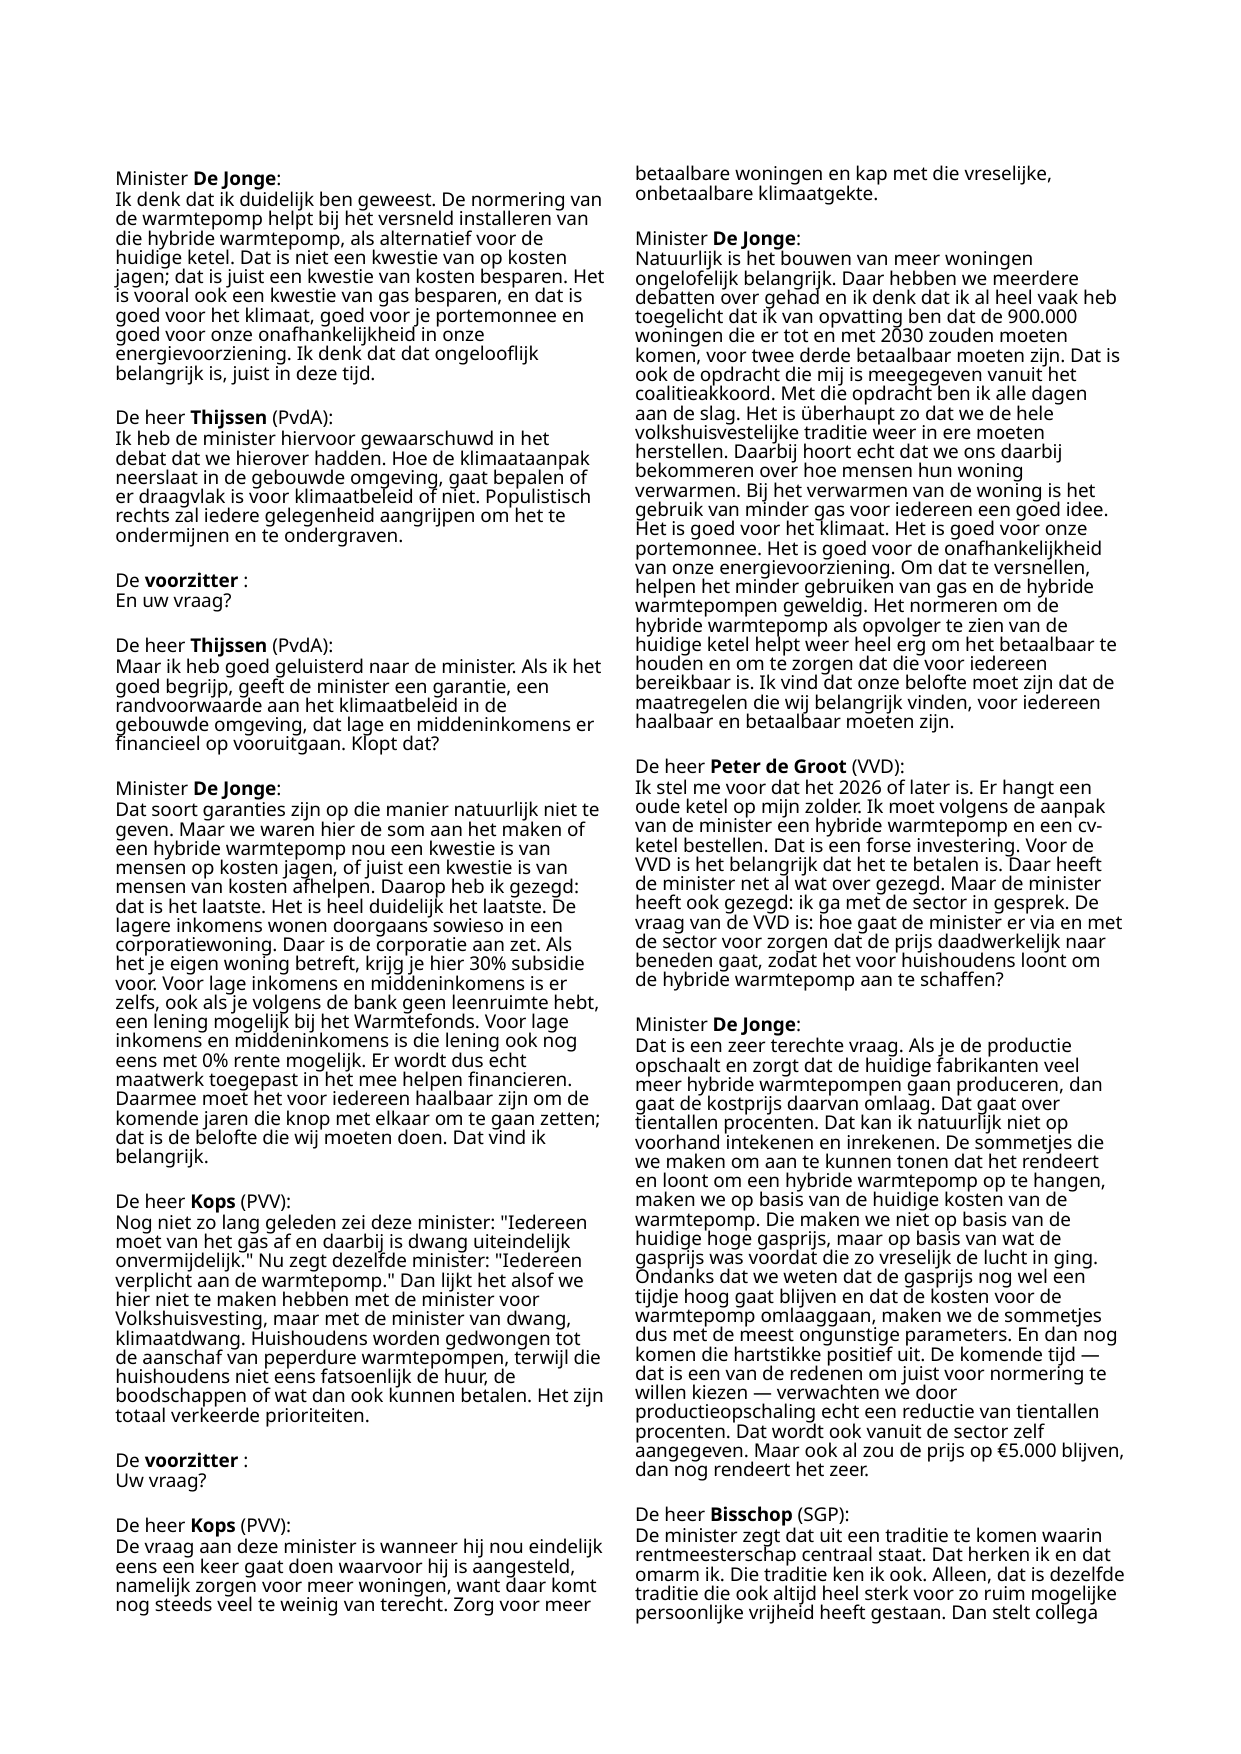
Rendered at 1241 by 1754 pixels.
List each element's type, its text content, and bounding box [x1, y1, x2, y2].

text De voorzitter : [115, 567, 605, 592]
text Ik stel me voor dat het 2026 of later is. Er hangt een oude ketel op mijn zolder. Ik moet volgens de aanpak van de minister een hybride warmtepomp en een cv-ketel bestellen. Dat is een forse investering. Voor de VVD is het belangrijk dat het te betalen is. Daar heeft de minister net al wat over gezegd. Maar de minister heeft ook gezegd: ik ga met de sector in gesprek. De vraag van de VVD is: hoe gaat de minister er via en met de sector voor zorgen dat de prijs daadwerkelijk naar beneden gaat, zodat het voor huishoudens loont om de hybride warmtepomp aan te schaffen? [635, 779, 1125, 991]
text Ik heb de minister hiervoor gewaarschuwd in het debat dat we hierover hadden. Hoe de klimaataanpak neerslaat in de gebouwde omgeving, gaat bepalen of er draagvlak is voor klimaatbeleid of niet. Populistisch rechts zal iedere gelegenheid aangrijpen om het te ondermijnen en te ondergraven. [115, 430, 605, 546]
text De heer Thijssen (PvdA): [115, 633, 605, 658]
text De heer Peter de Groot (VVD): [635, 753, 1125, 779]
text Dat soort garanties zijn op die manier natuurlijk niet te geven. Maar we waren hier de som aan het maken of een hybride warmtepomp nou een kwestie is van mensen op kosten jagen, of juist een kwestie is van mensen van kosten afhelpen. Daarop heb ik gezegd: dat is het laatste. Het is heel duidelijk het laatste. De lagere inkomens wonen doorgaans sowieso in een corporatiewoning. Daar is de corporatie aan zet. Als het je eigen woning betreft, krijg je hier 30% subsidie voor. Voor lage inkomens en middeninkomens is er zelfs, ook als je volgens de bank geen leenruimte hebt, een lening mogelijk bij het Warmtefonds. Voor lage inkomens en middeninkomens is die lening ook nog eens met 0% rente mogelijk. Er wordt dus echt maatwerk toegepast in het mee helpen financieren. Daarmee moet het voor iedereen haalbaar zijn om de komende jaren die knop met elkaar om te gaan zetten; dat is de belofte die wij moeten doen. Dat vind ik belangrijk. [115, 801, 605, 1167]
text Minister De Jonge: [635, 1012, 1125, 1037]
text De minister zegt dat uit een traditie te komen waarin rentmeesterschap centraal staat. Dat herken ik en dat omarm ik. Die traditie ken ik ook. Alleen, dat is dezelfde traditie die ook altijd heel sterk voor zo ruim mogelijke persoonlijke vrijheid heeft gestaan. Dan stelt collega [635, 1527, 1125, 1623]
text De voorzitter : [115, 1447, 605, 1472]
text De vraag aan deze minister is wanneer hij nou eindelijk eens een keer gaat doen waarvoor hij is aangesteld, namelijk zorgen voor meer woningen, want daar komt nog steeds veel te weinig van terecht. Zorg voor meer [115, 1538, 605, 1615]
text En uw vraag? [115, 592, 605, 612]
text De heer Thijssen (PvdA): [115, 404, 605, 430]
text Dat is een zeer terechte vraag. Als je de productie opschaalt en zorgt dat de huidige fabrikanten veel meer hybride warmtepompen gaan produceren, dan gaat de kostprijs daarvan omlaag. Dat gaat over tientallen procenten. Dat kan ik natuurlijk niet op voorhand intekenen en inrekenen. De sommetjes die we maken om aan te kunnen tonen dat het rendeert en loont om een hybride warmtepomp op te hangen, maken we op basis van de huidige kosten van de warmtepomp. Die maken we niet op basis van de huidige hoge gasprijs, maar op basis van wat de gasprijs was voordat die zo vreselijk de lucht in ging. Ondanks dat we weten dat de gasprijs nog wel een tijdje hoog gaat blijven en dat de kosten voor de warmtepomp omlaaggaan, maken we de sommetjes dus met de meest ongunstige parameters. En dan nog komen die hartstikke positief uit. De komende tijd — dat is een van de redenen om juist voor normering te willen kiezen — verwachten we door productieopschaling echt een reductie van tientallen procenten. Dat wordt ook vanuit de sector zelf aangegeven. Maar ook al zou de prijs op €5.000 blijven, dan nog rendeert het zeer. [635, 1037, 1125, 1481]
text De heer Bisschop (SGP): [635, 1501, 1125, 1527]
text Natuurlijk is het bouwen van meer woningen ongelofelijk belangrijk. Daar hebben we meerdere debatten over gehad en ik denk dat ik al heel vaak heb toegelicht dat ik van opvatting ben dat de 900.000 woningen die er tot en met 2030 zouden moeten komen, voor twee derde betaalbaar moeten zijn. Dat is ook de opdracht die mij is meegegeven vanuit het coalitieakkoord. Met die opdracht ben ik alle dagen aan de slag. Het is überhaupt zo dat we de hele volkshuisvestelijke traditie weer in ere moeten herstellen. Daarbij hoort echt dat we ons daarbij bekommeren over hoe mensen hun woning verwarmen. Bij het verwarmen van de woning is het gebruik van minder gas voor iedereen een goed idee. Het is goed voor het klimaat. Het is goed voor onze portemonnee. Het is goed voor de onafhankelijkheid van onze energievoorziening. Om dat te versnellen, helpen het minder gebruiken van gas en de hybride warmtepompen geweldig. Het normeren om de hybride warmtepomp als opvolger te zien van de huidige ketel helpt weer heel erg om het betaalbaar te houden en om te zorgen dat die voor iedereen bereikbaar is. Ik vind dat onze belofte moet zijn dat de maatregelen die wij belangrijk vinden, voor iedereen haalbaar en betaalbaar moeten zijn. [635, 250, 1125, 732]
text Minister De Jonge: [115, 776, 605, 801]
text De heer Kops (PVV): [115, 1188, 605, 1214]
text Maar ik heb goed geluisterd naar de minister. Als ik het goed begrijp, geeft de minister een garantie, een randvoorwaarde aan het klimaatbeleid in de gebouwde omgeving, dat lage en middeninkomens er financieel op vooruitgaan. Klopt dat? [115, 658, 605, 755]
text Minister De Jonge: [635, 225, 1125, 250]
text De heer Kops (PVV): [115, 1513, 605, 1538]
text Ik denk dat ik duidelijk ben geweest. De normering van de warmtepomp helpt bij het versneld installeren van die hybride warmtepomp, als alternatief voor de huidige ketel. Dat is niet een kwestie van op kosten jagen; dat is juist een kwestie van kosten besparen. Het is vooral ook een kwestie van gas besparen, en dat is goed voor het klimaat, goed voor je portemonnee en goed voor onze onafhankelijkheid in onze energievoorziening. Ik denk dat dat ongelooflijk belangrijk is, juist in deze tijd. [115, 191, 605, 384]
text Uw vraag? [115, 1472, 605, 1492]
text betaalbare woningen en kap met die vreselijke, onbetaalbare klimaatgekte. [635, 165, 1125, 204]
text Minister De Jonge: [115, 165, 605, 191]
text Nog niet zo lang geleden zei deze minister: "Iedereen moet van het gas af en daarbij is dwang uiteindelijk onvermijdelijk." Nu zegt dezelfde minister: "Iedereen verplicht aan de warmtepomp." Dan lijkt het alsof we hier niet te maken hebben met de minister voor Volkshuisvesting, maar met de minister van dwang, klimaatdwang. Huishoudens worden gedwongen tot de aanschaf van peperdure warmtepompen, terwijl die huishoudens niet eens fatsoenlijk de huur, de boodschappen of wat dan ook kunnen betalen. Het zijn totaal verkeerde prioriteiten. [115, 1214, 605, 1426]
